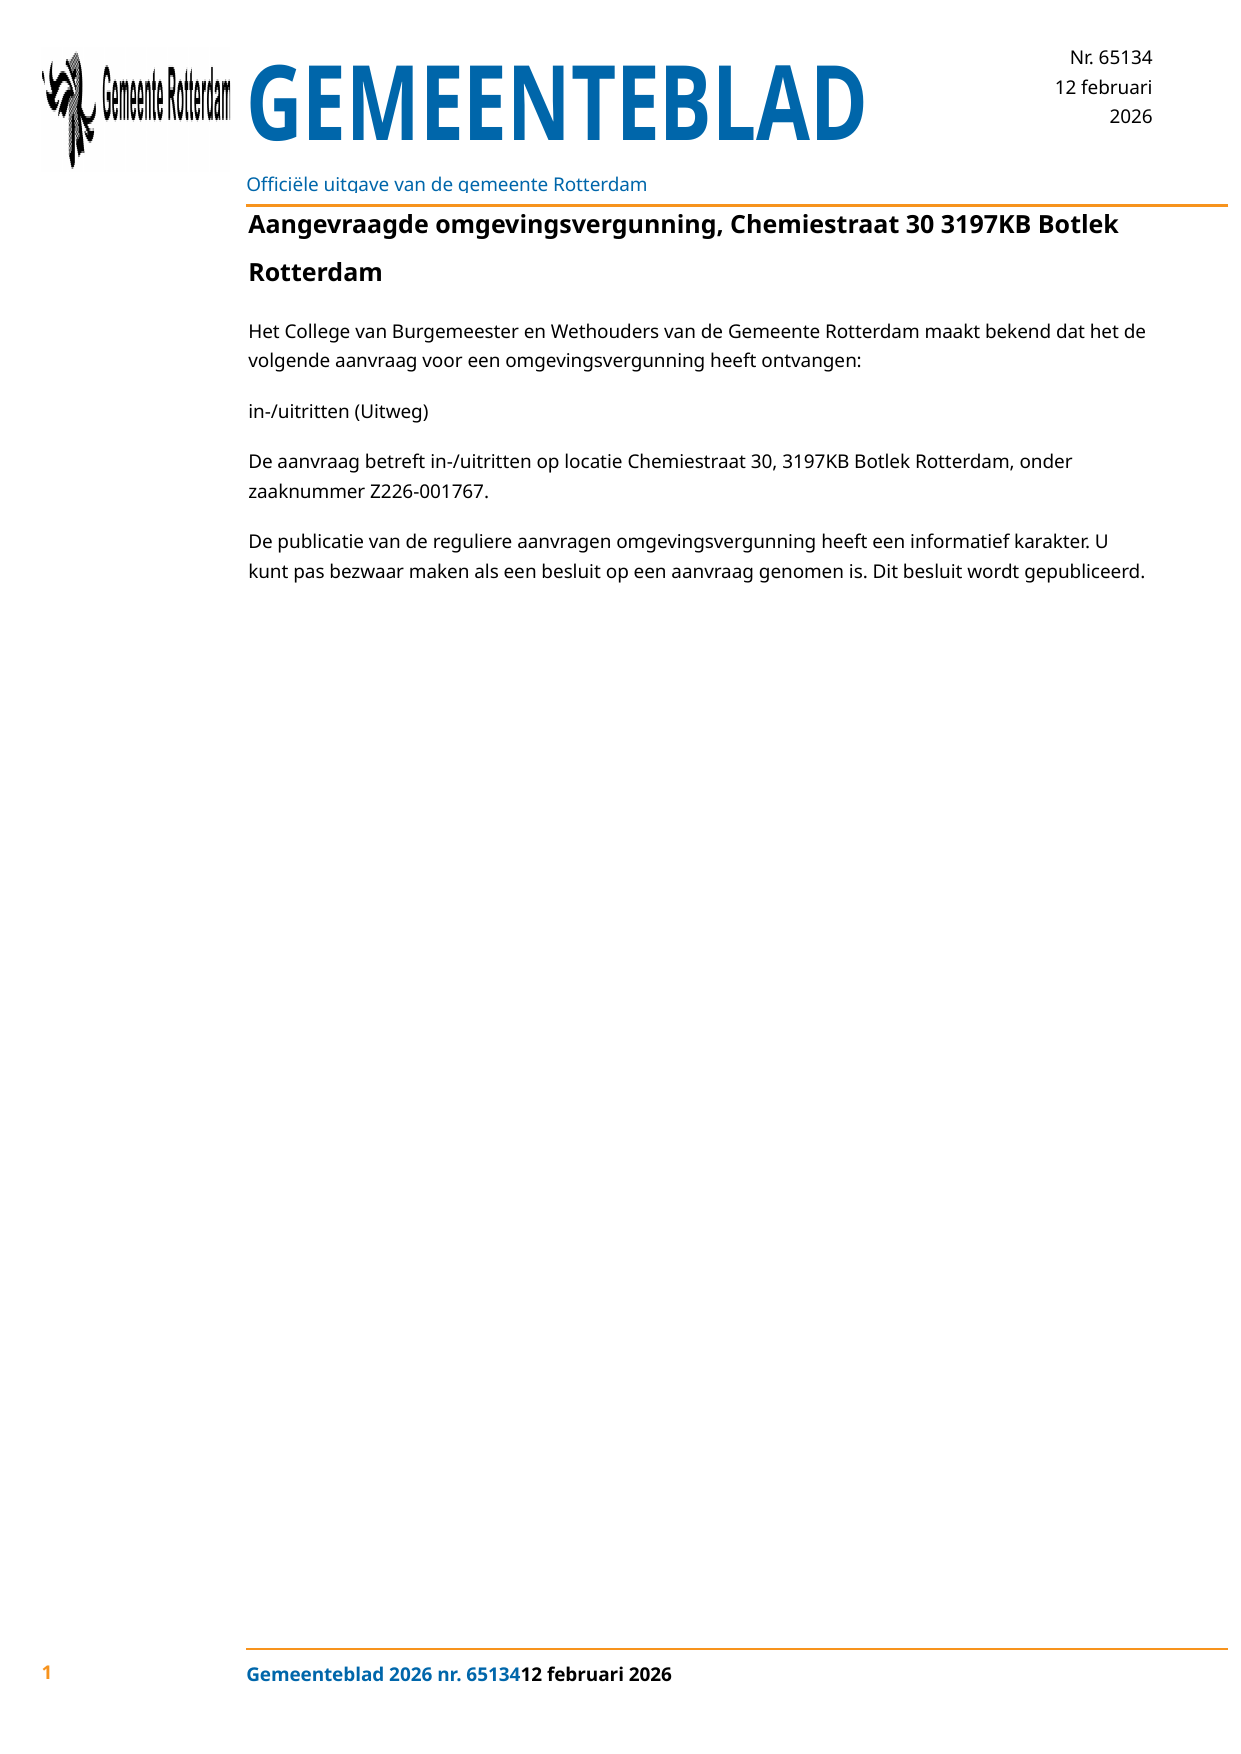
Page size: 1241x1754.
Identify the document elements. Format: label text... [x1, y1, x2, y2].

text De aanvraag betreft in-/uitritten op locatie Chemiestraat 30, 3197KB Botlek Rotterdam, onder zaaknummer Z226-001767. [248, 448, 1152, 504]
picture [41, 47, 231, 172]
text Aangevraagde omgevingsvergunning, Chemiestraat 30 3197KB Botlek Rotterdam [248, 207, 1152, 288]
text in-/uitritten (Uitweg) [248, 398, 1152, 424]
text De publicatie van de reguliere aanvragen omgevingsvergunning heeft een informatief karakter. U kunt pas bezwaar maken als een besluit op een aanvraag genomen is. Dit besluit wordt gepubliceerd. [248, 528, 1152, 584]
text Het College van Burgemeester en Wethouders van de Gemeente Rotterdam maakt bekend dat het de volgende aanvraag voor een omgevingsvergunning heeft ontvangen: [248, 318, 1152, 373]
